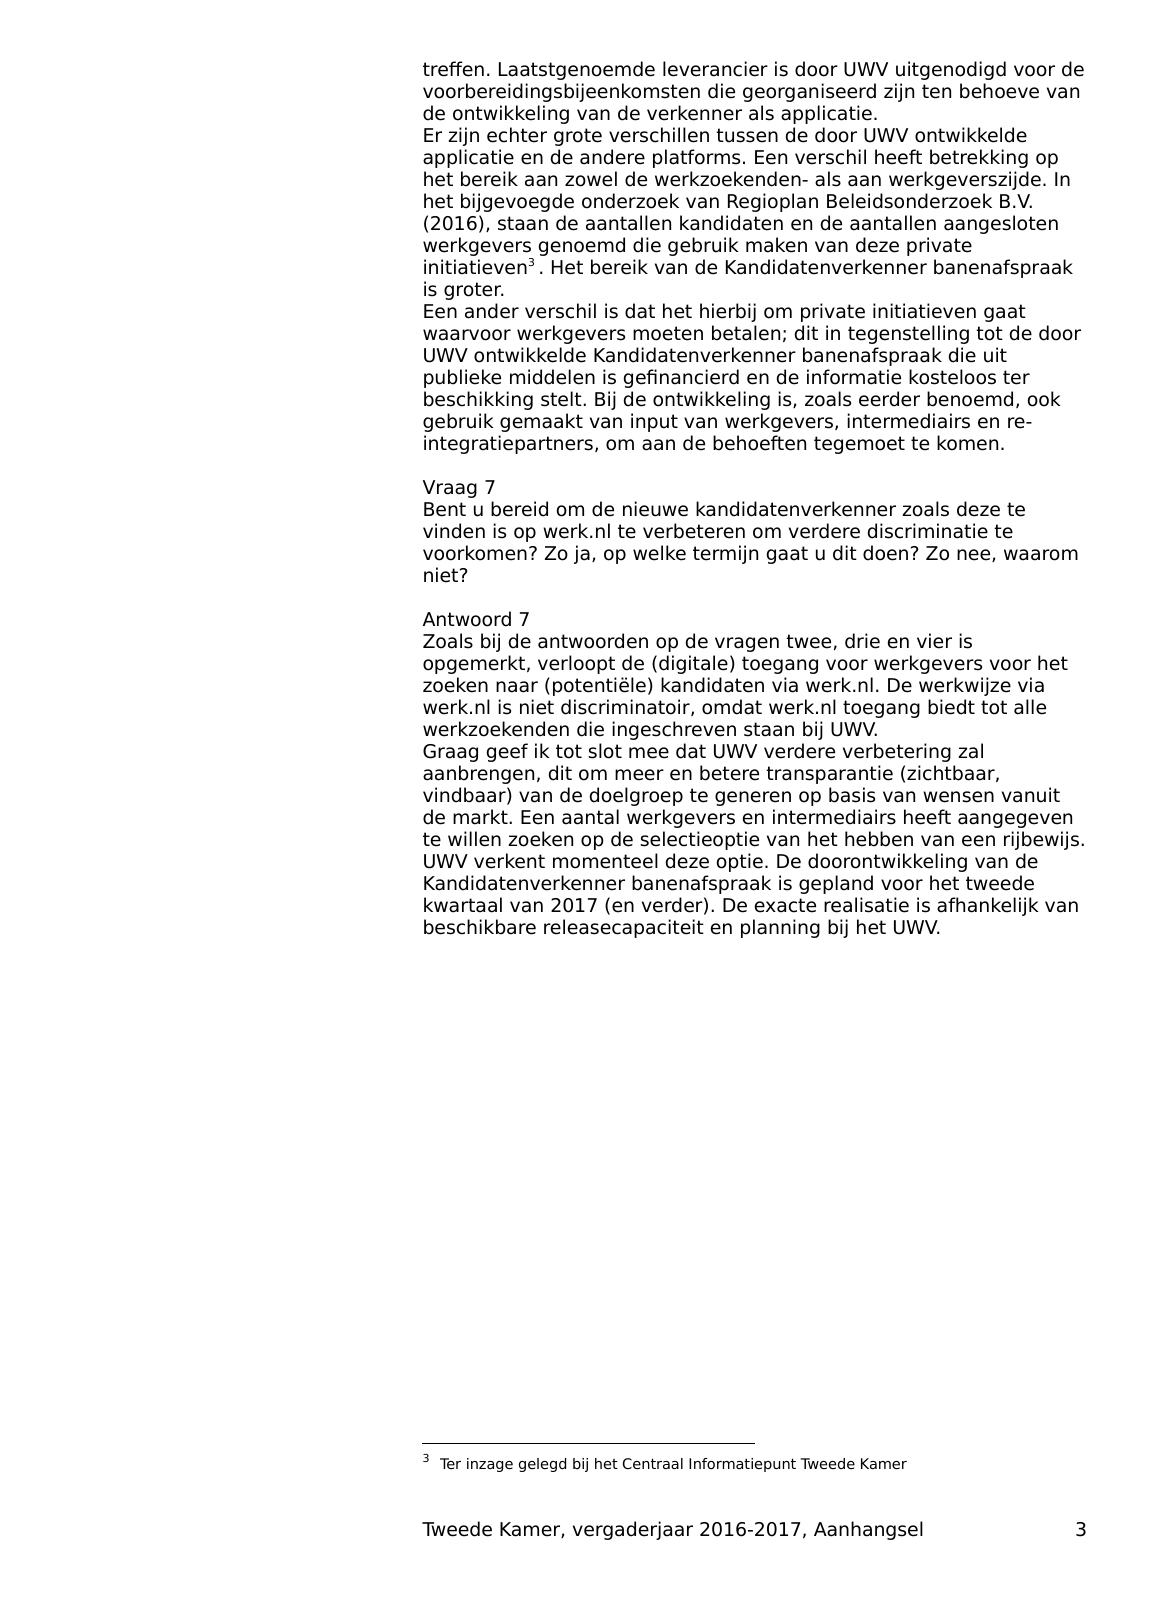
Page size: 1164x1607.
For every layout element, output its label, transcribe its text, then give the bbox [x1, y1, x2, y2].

text Een ander verschil is dat het hierbij om private initiatieven gaat waarvoor werkgevers moeten betalen; dit in tegenstelling tot de door UWV ontwikkelde Kandidatenverkenner banenafspraak die uit publieke middelen is gefinancierd en de informatie kosteloos ter beschikking stelt. Bij de ontwikkeling is, zoals eerder benoemd, ook gebruik gemaakt van input van werkgevers, intermediairs en re-integratiepartners, om aan de behoeften tegemoet te komen. [422, 301, 1087, 455]
text treffen. Laatstgenoemde leverancier is door UWV uitgenodigd voor de voorbereidingsbijeenkomsten die georganiseerd zijn ten behoeve van de ontwikkeling van de verkenner als applicatie. [422, 59, 1087, 125]
text Ter inzage gelegd bij het Centraal Informatiepunt Tweede Kamer [422, 1452, 1087, 1474]
text Zoals bij de antwoorden op de vragen twee, drie en vier is opgemerkt, verloopt de (digitale) toegang voor werkgevers voor het zoeken naar (potentiële) kandidaten via werk.nl. De werkwijze via werk.nl is niet discriminatoir, omdat werk.nl toegang biedt tot alle werkzoekenden die ingeschreven staan bij UWV. [422, 631, 1087, 741]
text Vraag 7 [422, 477, 1087, 499]
text Bent u bereid om de nieuwe kandidatenverkenner zoals deze te vinden is op werk.nl te verbeteren om verdere discriminatie te voorkomen? Zo ja, op welke termijn gaat u dit doen? Zo nee, waarom niet? [422, 499, 1087, 587]
text Antwoord 7 [422, 609, 1087, 631]
text Er zijn echter grote verschillen tussen de door UWV ontwikkelde applicatie en de andere platforms. Een verschil heeft betrekking op het bereik aan zowel de werkzoekenden- als aan werkgeverszijde. In het bijgevoegde onderzoek van Regioplan Beleidsonderzoek B.V. (2016), staan de aantallen kandidaten en de aantallen aangesloten werkgevers genoemd die gebruik maken van deze private initiatieven. Het bereik van de Kandidatenverkenner banenafspraak is groter. [422, 125, 1087, 301]
text Graag geef ik tot slot mee dat UWV verdere verbetering zal aanbrengen, dit om meer en betere transparantie (zichtbaar, vindbaar) van de doelgroep te generen op basis van wensen vanuit de markt. Een aantal werkgevers en intermediairs heeft aangegeven te willen zoeken op de selectieoptie van het hebben van een rijbewijs. UWV verkent momenteel deze optie. De doorontwikkeling van de Kandidatenverkenner banenafspraak is gepland voor het tweede kwartaal van 2017 (en verder). De exacte realisatie is afhankelijk van beschikbare releasecapaciteit en planning bij het UWV. [422, 741, 1087, 939]
